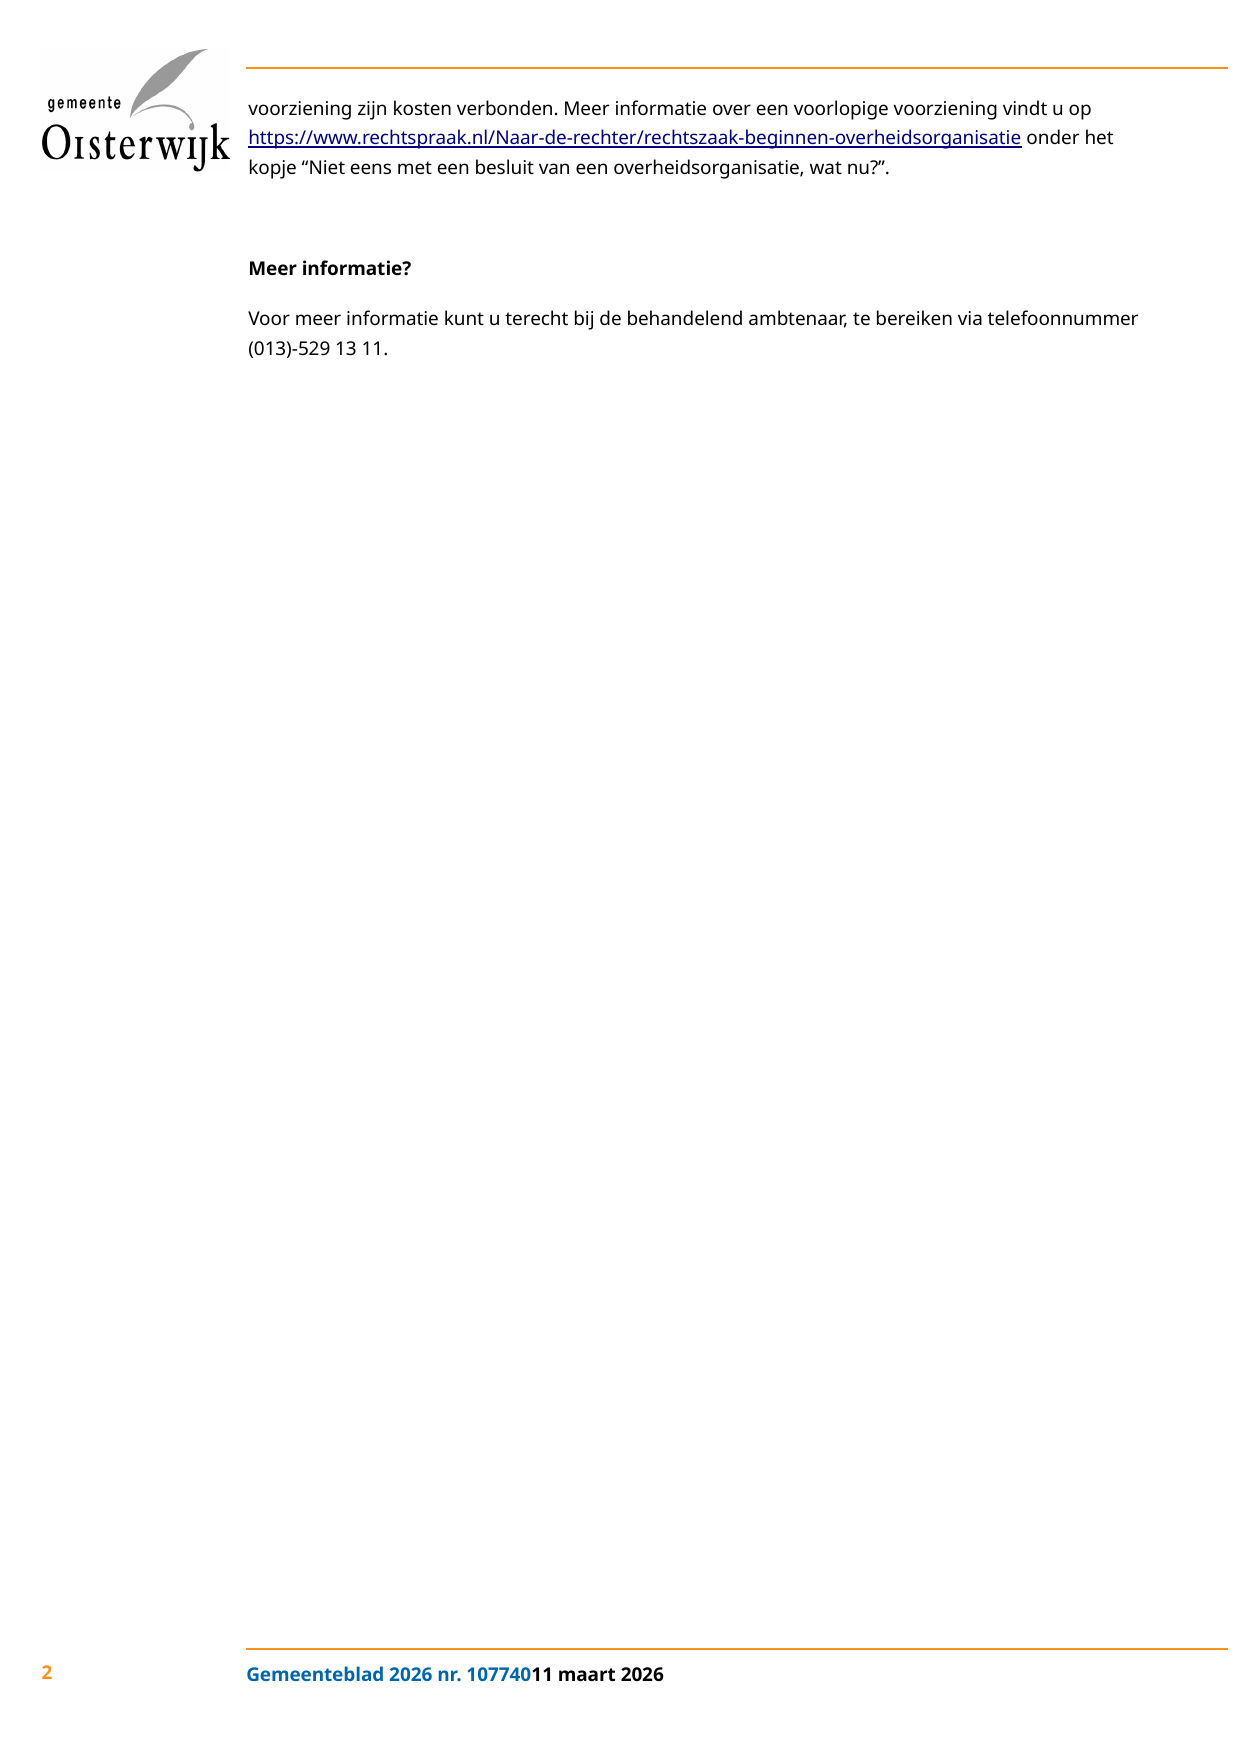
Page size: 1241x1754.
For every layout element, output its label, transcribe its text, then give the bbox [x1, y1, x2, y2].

text voorziening zijn kosten verbonden. Meer informatie over een voorlopige voorziening vindt u op https://www.rechtspraak.nl/Naar-de-rechter/rechtszaak-beginnen-overheidsorganisatie onder het kopje “Niet eens met een besluit van een overheidsorganisatie, wat nu?”. [248, 95, 1152, 180]
picture [41, 47, 231, 172]
text Voor meer informatie kunt u terecht bij de behandelend ambtenaar, te bereiken via telefoonnummer (013)-529 13 11. [248, 305, 1152, 361]
text Meer informatie? [248, 255, 1152, 281]
